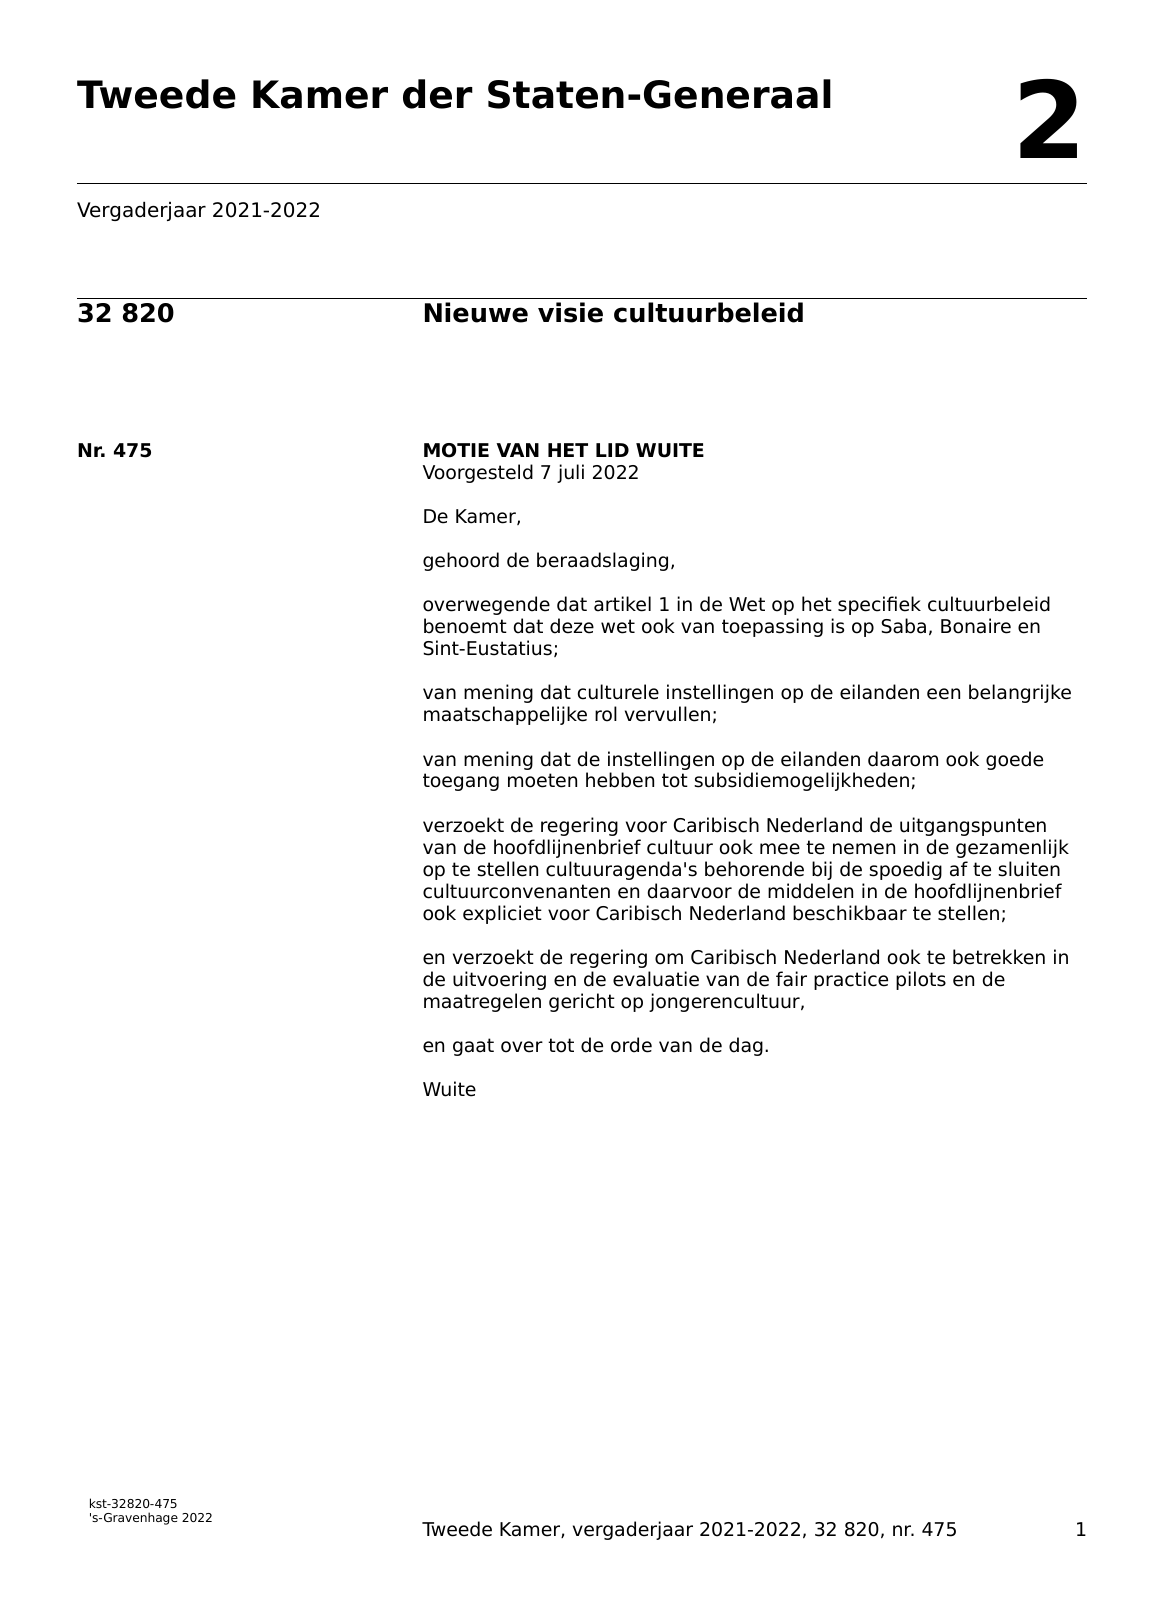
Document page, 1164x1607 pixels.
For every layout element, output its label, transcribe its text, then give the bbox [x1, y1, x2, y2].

subtitle 32 820 Nieuwe visie cultuurbeleid [77, 299, 1087, 329]
text Voorgesteld 7 juli 2022 [422, 462, 1087, 484]
text en verzoekt de regering om Caribisch Nederland ook te betrekken in de uitvoering en de evaluatie van de fair practice pilots en de maatregelen gericht op jongerencultuur, [422, 947, 1087, 1013]
text overwegende dat artikel 1 in de Wet op het specifiek cultuurbeleid benoemt dat deze wet ook van toepassing is op Saba, Bonaire en Sint-Eustatius; [422, 594, 1087, 660]
text 's-Gravenhage 2022 [88, 1511, 323, 1525]
text verzoekt de regering voor Caribisch Nederland de uitgangspunten van de hoofdlijnenbrief cultuur ook mee te nemen in de gezamenlijk op te stellen cultuuragenda's behorende bij de spoedig af te sluiten cultuurconvenanten en daarvoor de middelen in de hoofdlijnenbrief ook expliciet voor Caribisch Nederland beschikbaar te stellen; [422, 814, 1087, 924]
text Wuite [422, 1079, 1087, 1101]
table_header 2 [886, 59, 1087, 183]
text en gaat over tot de orde van de dag. [422, 1035, 1087, 1057]
subtitle Nr. 475 MOTIE VAN HET LID WUITE [77, 440, 1087, 462]
text kst-32820-475 [88, 1497, 323, 1511]
table_header Tweede Kamer der Staten-Generaal [77, 59, 886, 183]
text van mening dat culturele instellingen op de eilanden een belangrijke maatschappelijke rol vervullen; [422, 682, 1087, 726]
table_cell Vergaderjaar 2021-2022 [77, 184, 1087, 298]
text De Kamer, [422, 506, 1087, 528]
text van mening dat de instellingen op de eilanden daarom ook goede toegang moeten hebben tot subsidiemogelijkheden; [422, 748, 1087, 792]
text gehoord de beraadslaging, [422, 550, 1087, 572]
